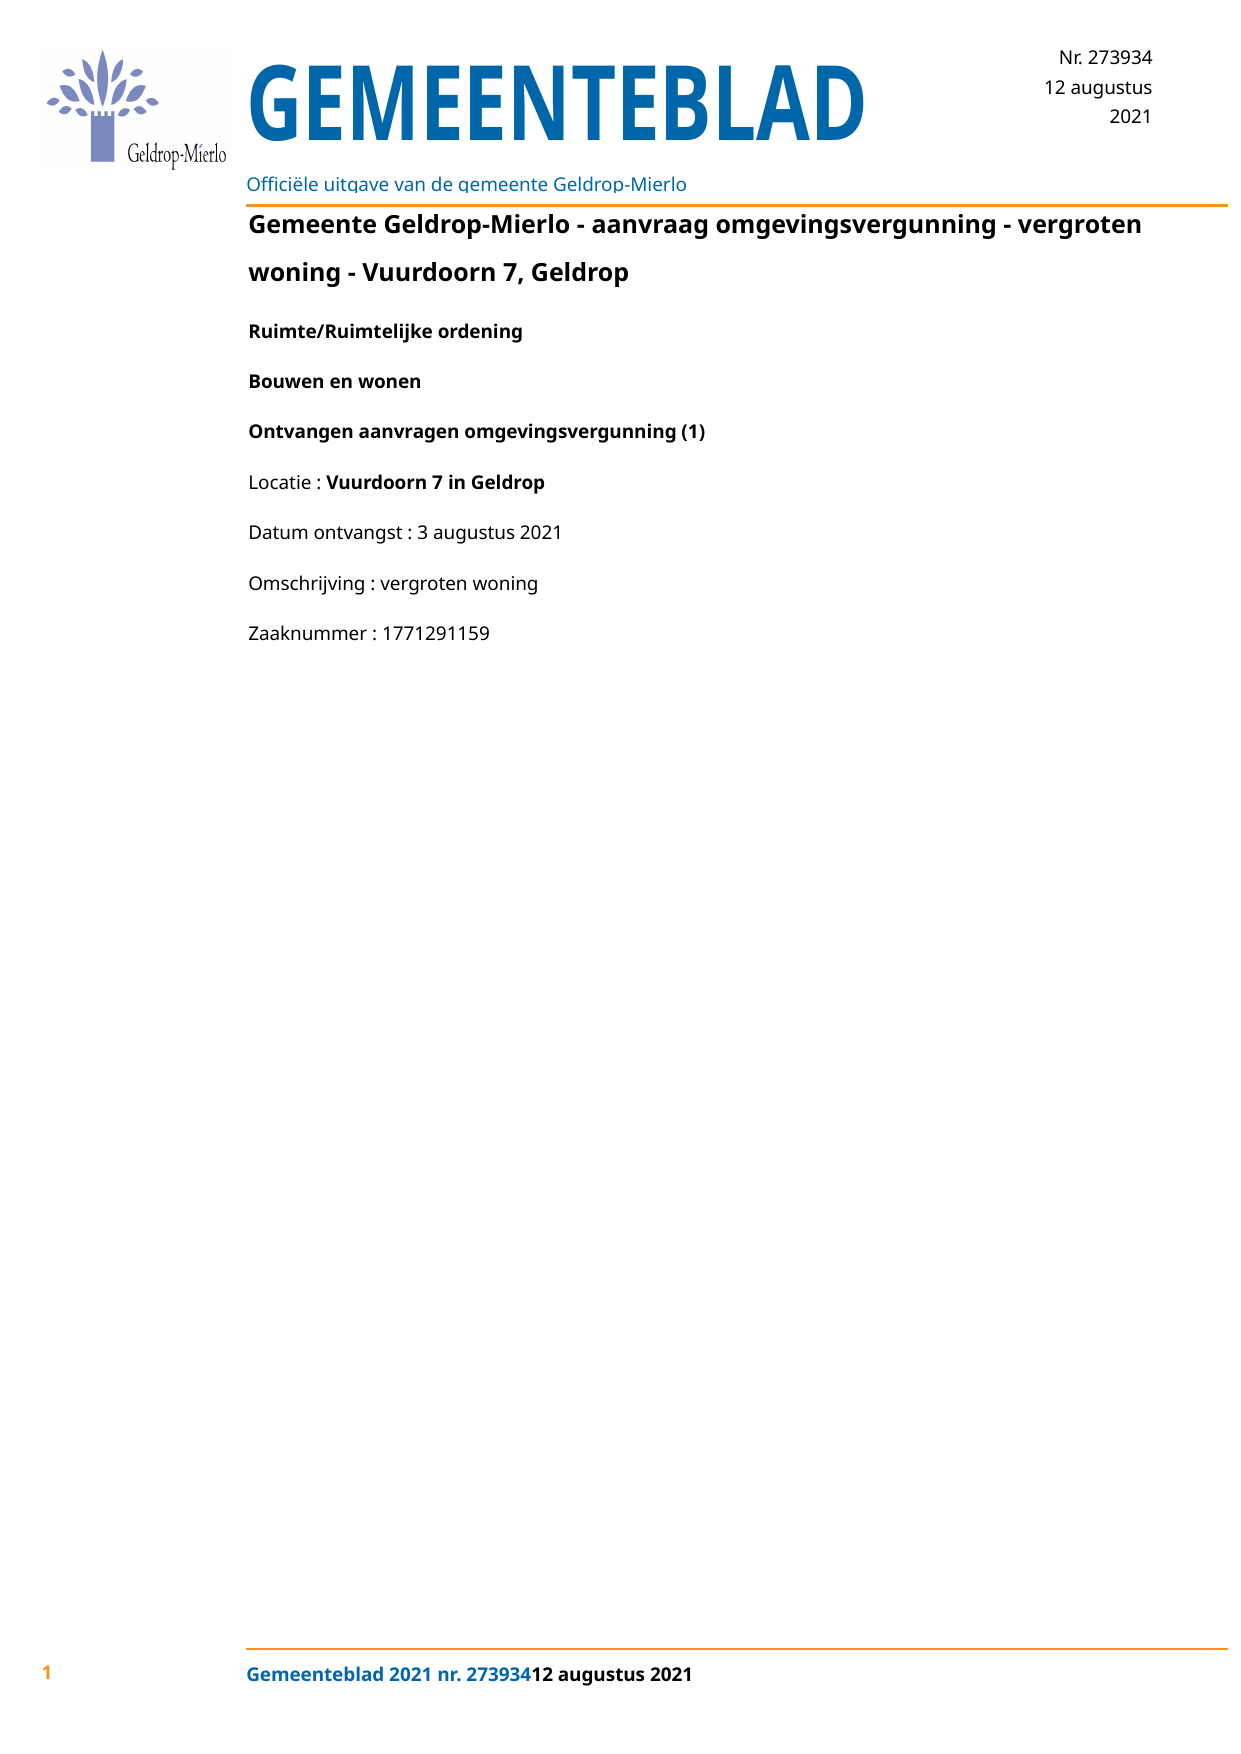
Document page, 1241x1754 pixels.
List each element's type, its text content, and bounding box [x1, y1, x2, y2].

text Locatie : Vuurdoorn 7 in Geldrop [248, 469, 1152, 495]
picture [41, 47, 231, 172]
text Datum ontvangst : 3 augustus 2021 [248, 519, 1152, 545]
text Zaaknummer : 1771291159 [248, 620, 1152, 646]
text Ontvangen aanvragen omgevingsvergunning (1) [248, 419, 1152, 444]
text Ruimte/Ruimtelijke ordening [248, 318, 1152, 344]
text Bouwen en wonen [248, 368, 1152, 394]
text Omschrijving : vergroten woning [248, 570, 1152, 596]
text Gemeente Geldrop-Mierlo - aanvraag omgevingsvergunning - vergroten woning - Vuurdoorn 7, Geldrop [248, 207, 1152, 288]
